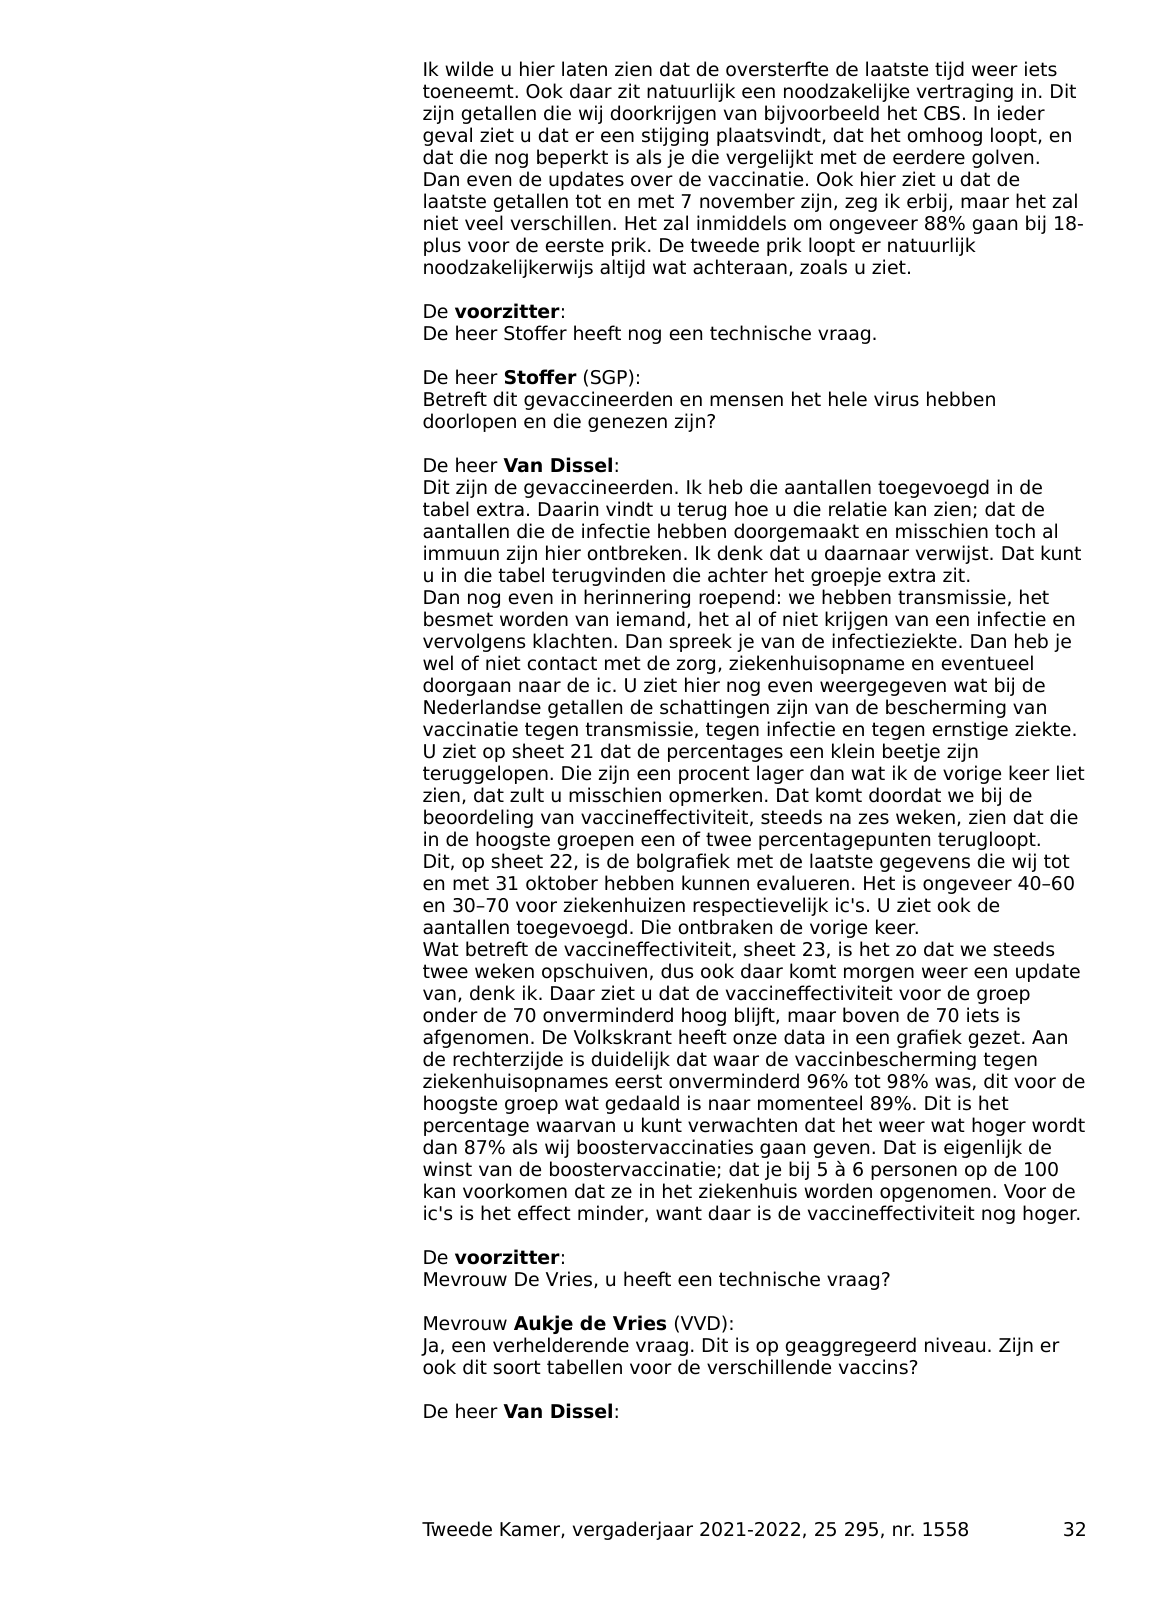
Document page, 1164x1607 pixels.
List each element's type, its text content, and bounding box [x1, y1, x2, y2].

text Dan nog even in herinnering roepend: we hebben transmissie, het besmet worden van iemand, het al of niet krijgen van een infectie en vervolgens klachten. Dan spreek je van de infectieziekte. Dan heb je wel of niet contact met de zorg, ziekenhuisopname en eventueel doorgaan naar de ic. U ziet hier nog even weergegeven wat bij de Nederlandse getallen de schattingen zijn van de bescherming van vaccinatie tegen transmissie, tegen infectie en tegen ernstige ziekte. U ziet op sheet 21 dat de percentages een klein beetje zijn teruggelopen. Die zijn een procent lager dan wat ik de vorige keer liet zien, dat zult u misschien opmerken. Dat komt doordat we bij de beoordeling van vaccineffectiviteit, steeds na zes weken, zien dat die in de hoogste groepen een of twee percentagepunten terugloopt. [422, 587, 1087, 851]
text Dan even de updates over de vaccinatie. Ook hier ziet u dat de laatste getallen tot en met 7 november zijn, zeg ik erbij, maar het zal niet veel verschillen. Het zal inmiddels om ongeveer 88% gaan bij 18-plus voor de eerste prik. De tweede prik loopt er natuurlijk noodzakelijkerwijs altijd wat achteraan, zoals u ziet. [422, 169, 1087, 279]
text Wat betreft de vaccineffectiviteit, sheet 23, is het zo dat we steeds twee weken opschuiven, dus ook daar komt morgen weer een update van, denk ik. Daar ziet u dat de vaccineffectiviteit voor de groep onder de 70 onverminderd hoog blijft, maar boven de 70 iets is afgenomen. De Volkskrant heeft onze data in een grafiek gezet. Aan de rechterzijde is duidelijk dat waar de vaccinbescherming tegen ziekenhuisopnames eerst onverminderd 96% tot 98% was, dit voor de hoogste groep wat gedaald is naar momenteel 89%. Dit is het percentage waarvan u kunt verwachten dat het weer wat hoger wordt dan 87% als wij boostervaccinaties gaan geven. Dat is eigenlijk de winst van de boostervaccinatie; dat je bij 5 à 6 personen op de 100 kan voorkomen dat ze in het ziekenhuis worden opgenomen. Voor de ic's is het effect minder, want daar is de vaccineffectiviteit nog hoger. [422, 939, 1087, 1224]
text De voorzitter: [422, 1247, 1087, 1269]
text De heer Stoffer (SGP): [422, 367, 1087, 389]
text Mevrouw Aukje de Vries (VVD): [422, 1313, 1087, 1335]
text De heer Stoffer heeft nog een technische vraag. [422, 323, 1087, 345]
text Dit, op sheet 22, is de bolgrafiek met de laatste gegevens die wij tot en met 31 oktober hebben kunnen evalueren. Het is ongeveer 40–60 en 30–70 voor ziekenhuizen respectievelijk ic's. U ziet ook de aantallen toegevoegd. Die ontbraken de vorige keer. [422, 851, 1087, 939]
text De heer Van Dissel: [422, 1401, 1087, 1423]
text Betreft dit gevaccineerden en mensen het hele virus hebben doorlopen en die genezen zijn? [422, 389, 1087, 433]
text Mevrouw De Vries, u heeft een technische vraag? [422, 1269, 1087, 1291]
text De voorzitter: [422, 301, 1087, 323]
text Ja, een verhelderende vraag. Dit is op geaggregeerd niveau. Zijn er ook dit soort tabellen voor de verschillende vaccins? [422, 1335, 1087, 1379]
text De heer Van Dissel: [422, 455, 1087, 477]
text Dit zijn de gevaccineerden. Ik heb die aantallen toegevoegd in de tabel extra. Daarin vindt u terug hoe u die relatie kan zien; dat de aantallen die de infectie hebben doorgemaakt en misschien toch al immuun zijn hier ontbreken. Ik denk dat u daarnaar verwijst. Dat kunt u in die tabel terugvinden die achter het groepje extra zit. [422, 477, 1087, 587]
text Ik wilde u hier laten zien dat de oversterfte de laatste tijd weer iets toeneemt. Ook daar zit natuurlijk een noodzakelijke vertraging in. Dit zijn getallen die wij doorkrijgen van bijvoorbeeld het CBS. In ieder geval ziet u dat er een stijging plaatsvindt, dat het omhoog loopt, en dat die nog beperkt is als je die vergelijkt met de eerdere golven. [422, 59, 1087, 169]
